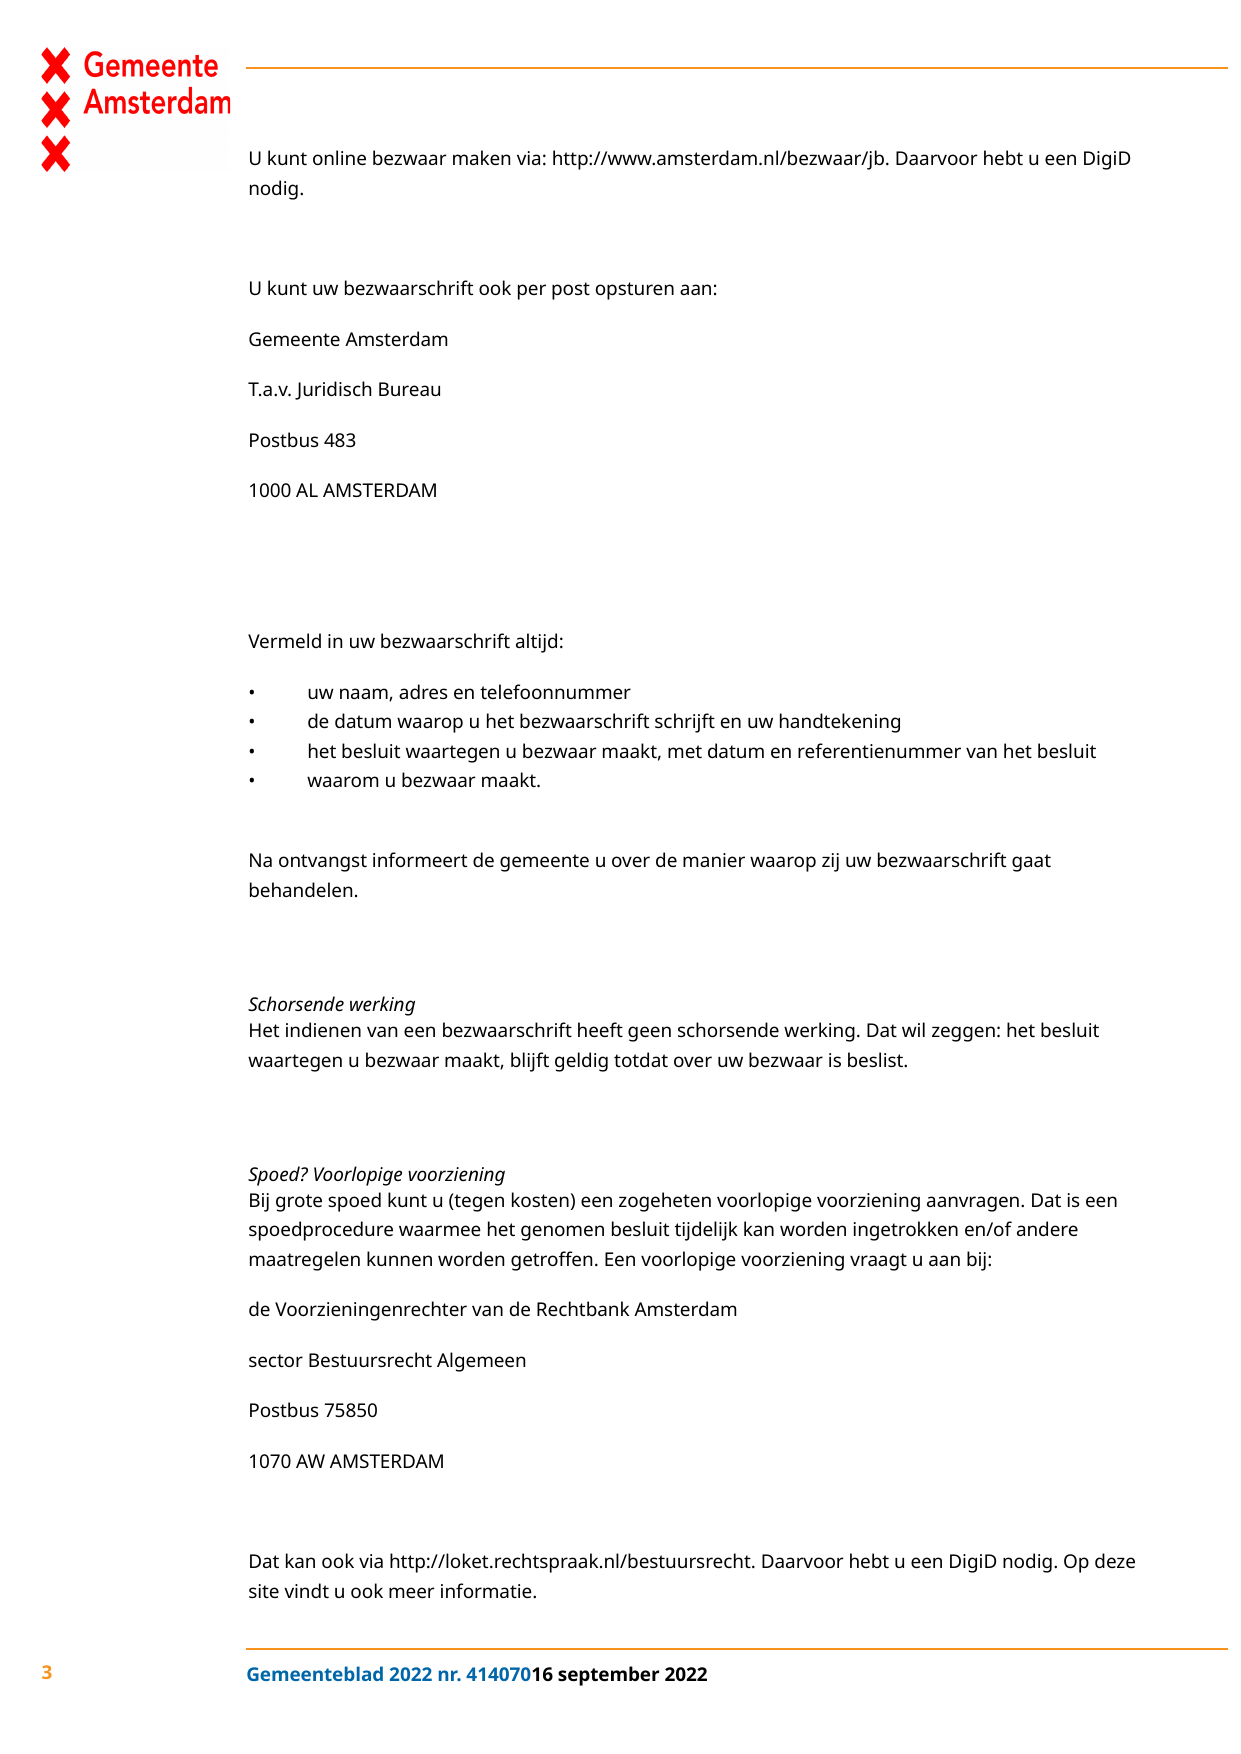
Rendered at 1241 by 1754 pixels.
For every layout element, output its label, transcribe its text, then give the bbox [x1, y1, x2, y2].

text Vermeld in uw bezwaarschrift altijd: [248, 628, 1152, 654]
text Bij grote spoed kunt u (tegen kosten) een zogeheten voorlopige voorziening aanvragen. Dat is een spoedprocedure waarmee het genomen besluit tijdelijk kan worden ingetrokken en/of andere maatregelen kunnen worden getroffen. Een voorlopige voorziening vraagt u aan bij: [248, 1187, 1152, 1272]
text U kunt uw bezwaarschrift ook per post opsturen aan: [248, 276, 1152, 301]
text T.a.v. Juridisch Bureau [248, 376, 1152, 402]
text sector Bestuursrecht Algemeen [248, 1347, 1152, 1373]
list waarom u bezwaar maakt. [248, 768, 1152, 793]
text Na ontvangst informeert de gemeente u over de manier waarop zij uw bezwaarschrift gaat behandelen. [248, 848, 1152, 903]
text Spoed? Voorlopige voorziening [248, 1161, 1152, 1187]
text 1070 AW AMSTERDAM [248, 1448, 1152, 1474]
text Gemeente Amsterdam [248, 326, 1152, 352]
text Het indienen van een bezwaarschrift heeft geen schorsende werking. Dat wil zeggen: het besluit waartegen u bezwaar maakt, blijft geldig totdat over uw bezwaar is beslist. [248, 1017, 1152, 1073]
text 1000 AL AMSTERDAM [248, 477, 1152, 503]
list de datum waarop u het bezwaarschrift schrijft en uw handtekening [248, 708, 1152, 734]
text de Voorzieningenrechter van de Rechtbank Amsterdam [248, 1297, 1152, 1322]
picture [41, 47, 231, 172]
text U kunt online bezwaar maken via: http://www.amsterdam.nl/bezwaar/jb. Daarvoor hebt u een DigiD nodig. [248, 145, 1152, 201]
text Dat kan ook via http://loket.rechtspraak.nl/bestuursrecht. Daarvoor hebt u een DigiD nodig. Op deze site vindt u ook meer informatie. [248, 1549, 1152, 1604]
text Postbus 483 [248, 427, 1152, 453]
list uw naam, adres en telefoonnummer [248, 679, 1152, 705]
text Postbus 75850 [248, 1397, 1152, 1423]
text Schorsende werking [248, 992, 1152, 1017]
list het besluit waartegen u bezwaar maakt, met datum en referentienummer van het besluit [248, 738, 1152, 764]
